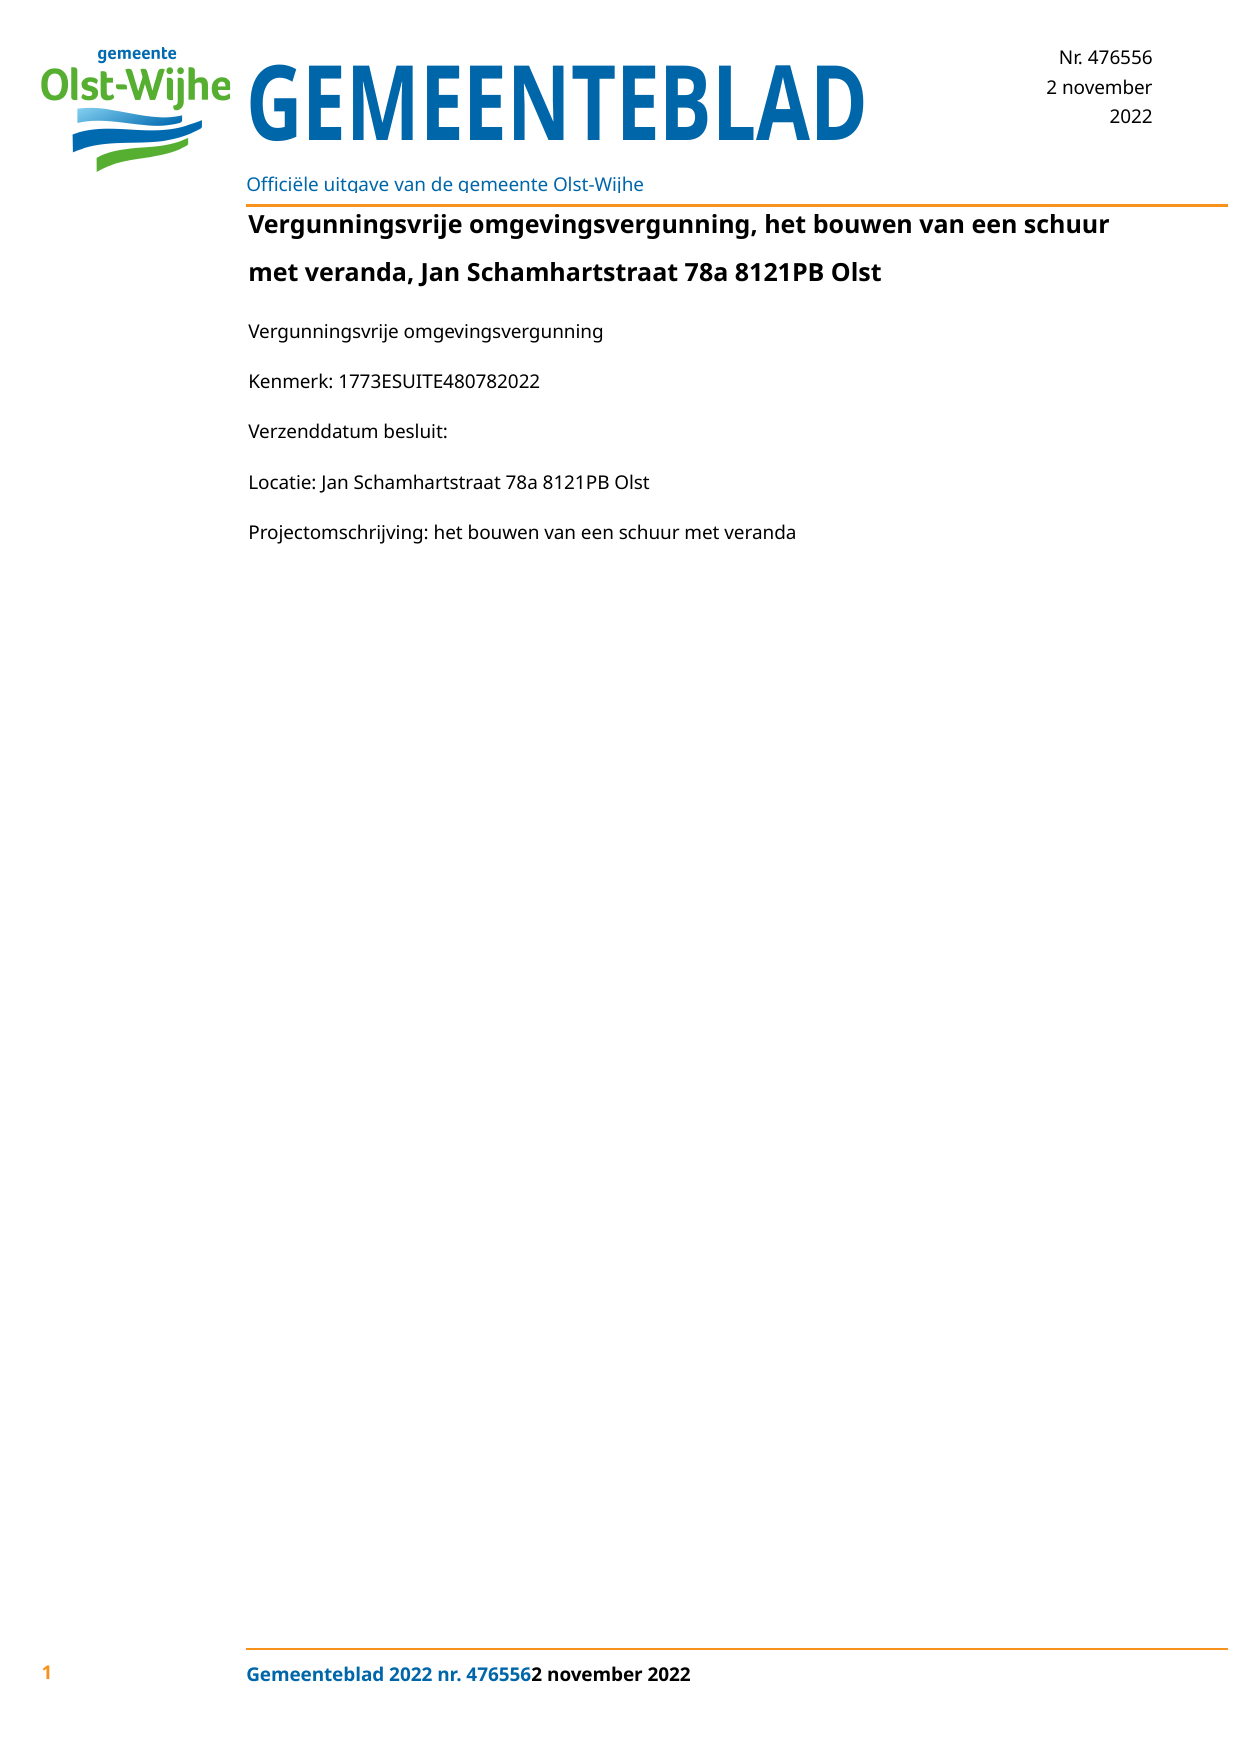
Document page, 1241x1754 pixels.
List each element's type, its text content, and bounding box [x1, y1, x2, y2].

text Vergunningsvrije omgevingsvergunning, het bouwen van een schuur met veranda, Jan Schamhartstraat 78a 8121PB Olst [248, 207, 1152, 288]
text Verzenddatum besluit: [248, 419, 1152, 444]
text Vergunningsvrije omgevingsvergunning [248, 318, 1152, 344]
text Projectomschrijving: het bouwen van een schuur met veranda [248, 519, 1152, 545]
picture [41, 47, 231, 172]
text Locatie: Jan Schamhartstraat 78a 8121PB Olst [248, 469, 1152, 495]
text Kenmerk: 1773ESUITE480782022 [248, 368, 1152, 394]
